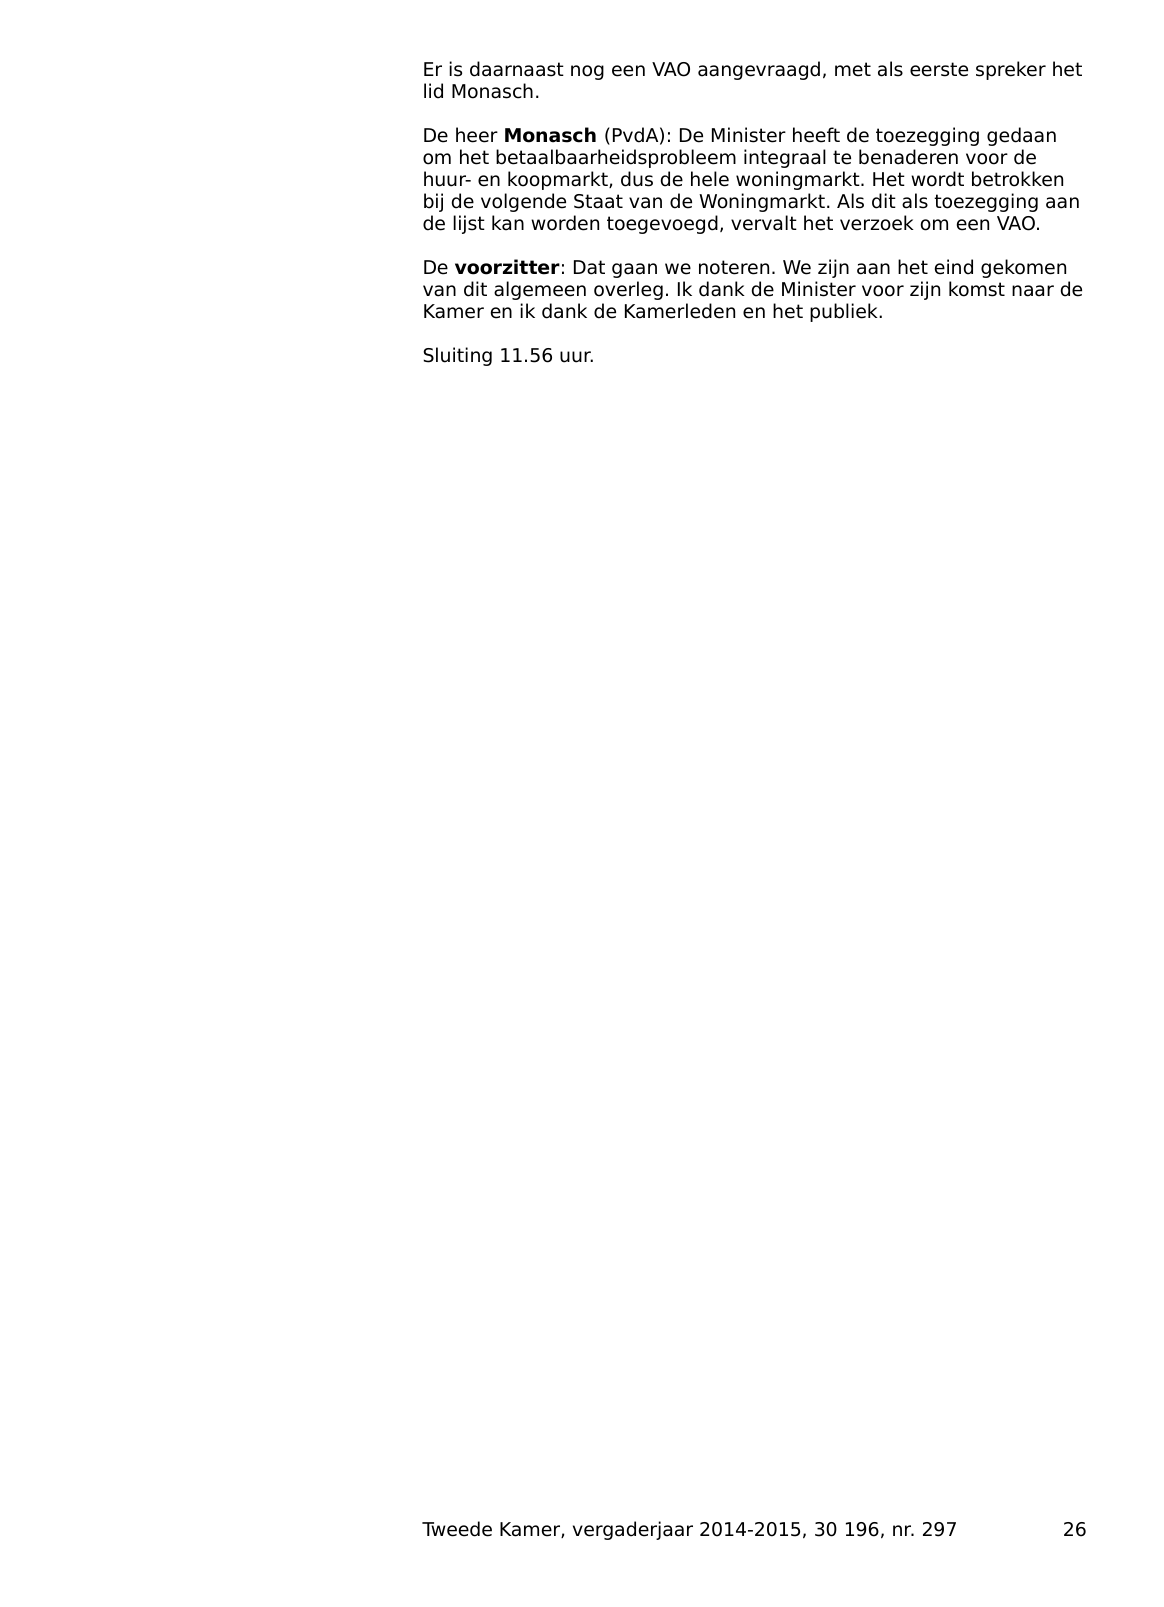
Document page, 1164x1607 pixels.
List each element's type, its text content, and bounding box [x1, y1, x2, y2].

text De voorzitter: Dat gaan we noteren. We zijn aan het eind gekomen van dit algemeen overleg. Ik dank de Minister voor zijn komst naar de Kamer en ik dank de Kamerleden en het publiek. [422, 257, 1087, 323]
text Sluiting 11.56 uur. [422, 345, 1087, 367]
text Er is daarnaast nog een VAO aangevraagd, met als eerste spreker het lid Monasch. [422, 59, 1087, 103]
text De heer Monasch (PvdA): De Minister heeft de toezegging gedaan om het betaalbaarheidsprobleem integraal te benaderen voor de huur- en koopmarkt, dus de hele woningmarkt. Het wordt betrokken bij de volgende Staat van de Woningmarkt. Als dit als toezegging aan de lijst kan worden toegevoegd, vervalt het verzoek om een VAO. [422, 125, 1087, 235]
